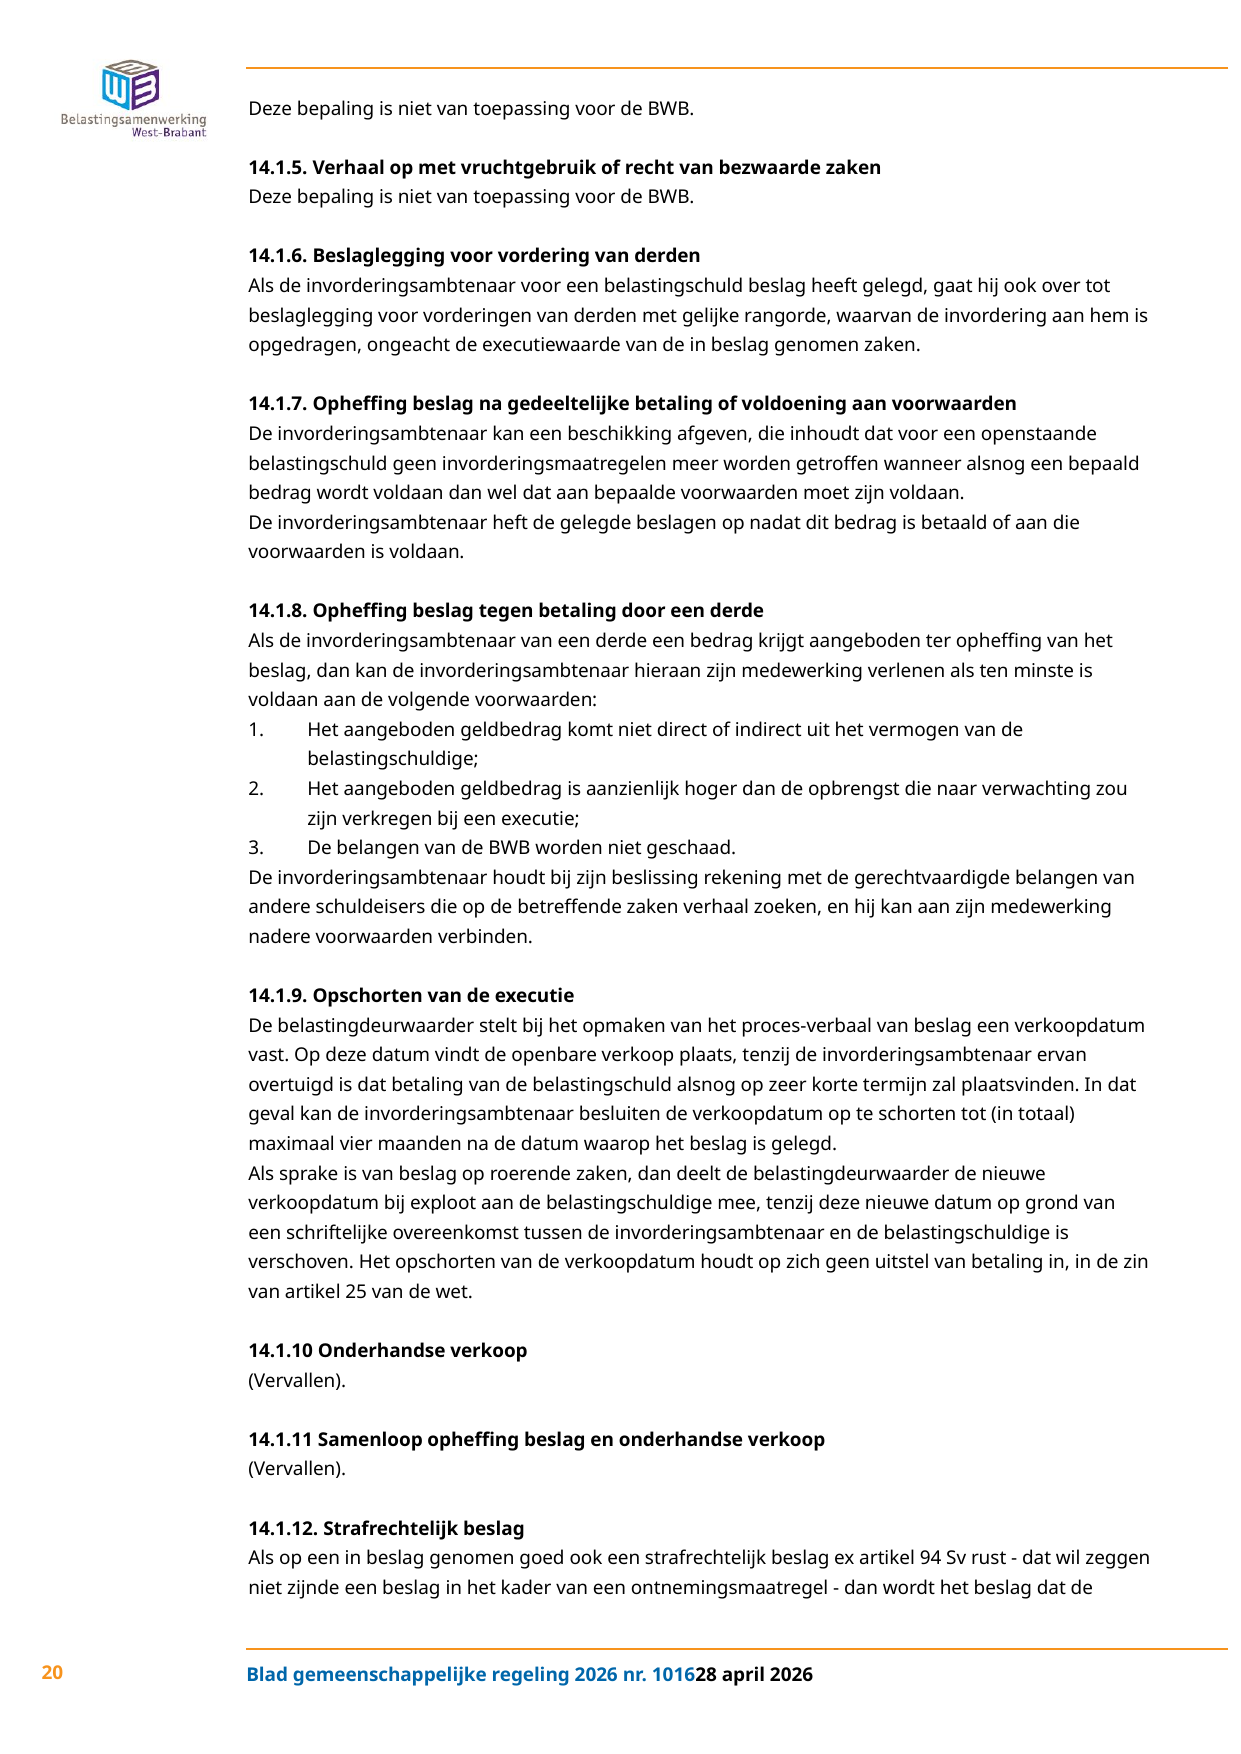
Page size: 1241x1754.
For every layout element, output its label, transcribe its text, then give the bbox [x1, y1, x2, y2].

text 14.1.12. Strafrechtelijk beslag [248, 1515, 1152, 1541]
text 14.1.5. Verhaal op met vruchtgebruik of recht van bezwaarde zaken [248, 154, 1152, 180]
text Als sprake is van beslag op roerende zaken, dan deelt de belastingdeurwaarder de nieuwe verkoopdatum bij exploot aan de belastingschuldige mee, tenzij deze nieuwe datum op grond van een schriftelijke overeenkomst tussen de invorderingsambtenaar en de belastingschuldige is verschoven. Het opschorten van de verkoopdatum houdt op zich geen uitstel van betaling in, in de zin van artikel 25 van de wet. [248, 1160, 1152, 1304]
text 14.1.6. Beslaglegging voor vordering van derden [248, 243, 1152, 268]
text De invorderingsambtenaar kan een beschikking afgeven, die inhoudt dat voor een openstaande belastingschuld geen invorderingsmaatregelen meer worden getroffen wanneer alsnog een bepaald bedrag wordt voldaan dan wel dat aan bepaalde voorwaarden moet zijn voldaan. [248, 420, 1152, 505]
text 14.1.7. Opheffing beslag na gedeeltelijke betaling of voldoening aan voorwaarden [248, 391, 1152, 416]
text 14.1.9. Opschorten van de executie [248, 982, 1152, 1008]
text De belastingdeurwaarder stelt bij het opmaken van het proces-verbaal van beslag een verkoopdatum vast. Op deze datum vindt de openbare verkoop plaats, tenzij de invorderingsambtenaar ervan overtuigd is dat betaling van de belastingschuld alsnog op zeer korte termijn zal plaatsvinden. In dat geval kan de invorderingsambtenaar besluiten de verkoopdatum op te schorten tot (in totaal) maximaal vier maanden na de datum waarop het beslag is gelegd. [248, 1012, 1152, 1156]
text Als de invorderingsambtenaar van een derde een bedrag krijgt aangeboden ter opheffing van het beslag, dan kan de invorderingsambtenaar hieraan zijn medewerking verlenen als ten minste is voldaan aan de volgende voorwaarden: [248, 627, 1152, 712]
text 14.1.10 Onderhandse verkoop [248, 1337, 1152, 1363]
list Het aangeboden geldbedrag is aanzienlijk hoger dan de opbrengst die naar verwachting zou zijn verkregen bij een executie; [248, 775, 1152, 831]
text (Vervallen). [248, 1367, 1152, 1393]
text Deze bepaling is niet van toepassing voor de BWB. [248, 95, 1152, 121]
text Als de invorderingsambtenaar voor een belastingschuld beslag heeft gelegd, gaat hij ook over tot beslaglegging voor vorderingen van derden met gelijke rangorde, waarvan de invordering aan hem is opgedragen, ongeacht de executiewaarde van de in beslag genomen zaken. [248, 272, 1152, 357]
list Het aangeboden geldbedrag komt niet direct of indirect uit het vermogen van de belastingschuldige; [248, 716, 1152, 771]
text De invorderingsambtenaar heft de gelegde beslagen op nadat dit bedrag is betaald of aan die voorwaarden is voldaan. [248, 509, 1152, 564]
list De belangen van de BWB worden niet geschaad. [248, 834, 1152, 860]
text (Vervallen). [248, 1456, 1152, 1481]
text 14.1.11 Samenloop opheffing beslag en onderhandse verkoop [248, 1426, 1152, 1452]
text Deze bepaling is niet van toepassing voor de BWB. [248, 183, 1152, 209]
text 14.1.8. Opheffing beslag tegen betaling door een derde [248, 598, 1152, 623]
text De invorderingsambtenaar houdt bij zijn beslissing rekening met de gerechtvaardigde belangen van andere schuldeisers die op de betreffende zaken verhaal zoeken, en hij kan aan zijn medewerking nadere voorwaarden verbinden. [248, 864, 1152, 949]
text Als op een in beslag genomen goed ook een strafrechtelijk beslag ex artikel 94 Sv rust - dat wil zeggen niet zijnde een beslag in het kader van een ontnemingsmaatregel - dan wordt het beslag dat de [248, 1544, 1152, 1600]
picture [41, 47, 231, 172]
